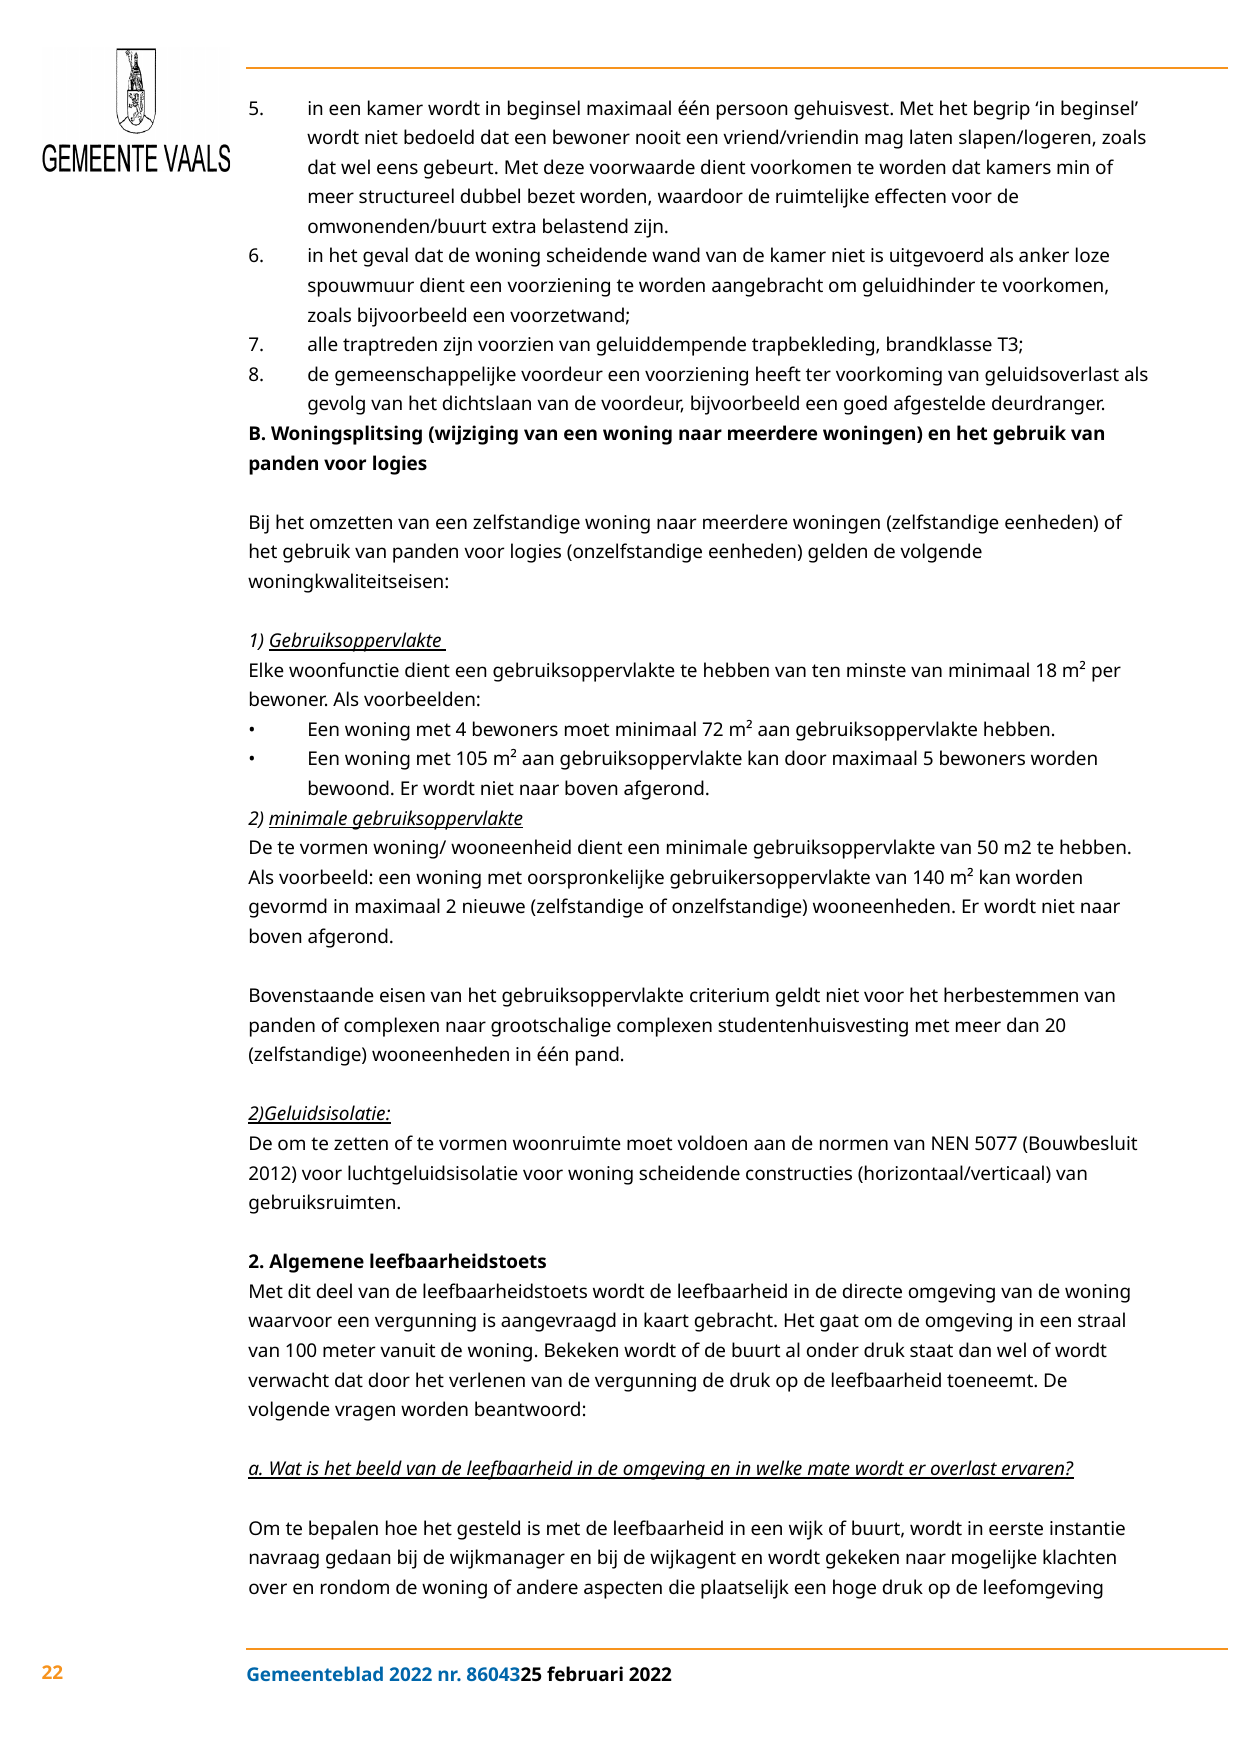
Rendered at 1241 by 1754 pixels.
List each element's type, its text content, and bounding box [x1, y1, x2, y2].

text Bij het omzetten van een zelfstandige woning naar meerdere woningen (zelfstandige eenheden) of het gebruik van panden voor logies (onzelfstandige eenheden) gelden de volgende woningkwaliteitseisen: [248, 509, 1152, 594]
text Met dit deel van de leefbaarheidstoets wordt de leefbaarheid in de directe omgeving van de woning waarvoor een vergunning is aangevraagd in kaart gebracht. Het gaat om de omgeving in een straal van 100 meter vanuit de woning. Bekeken wordt of de buurt al onder druk staat dan wel of wordt verwacht dat door het verlenen van de vergunning de druk op de leefbaarheid toeneemt. De volgende vragen worden beantwoord: [248, 1278, 1152, 1422]
list de gemeenschappelijke voordeur een voorziening heeft ter voorkoming van geluidsoverlast als gevolg van het dichtslaan van de voordeur, bijvoorbeeld een goed afgestelde deurdranger. [248, 361, 1152, 416]
text De te vormen woning/ wooneenheid dient een minimale gebruiksoppervlakte van 50 m2 te hebben. Als voorbeeld: een woning met oorspronkelijke gebruikersoppervlakte van 140 m² kan worden gevormd in maximaal 2 nieuwe (zelfstandige of onzelfstandige) wooneenheden. Er wordt niet naar boven afgerond. [248, 834, 1152, 949]
text B. Woningsplitsing (wijziging van een woning naar meerdere woningen) en het gebruik van panden voor logies [248, 420, 1152, 476]
text Bovenstaande eisen van het gebruiksoppervlakte criterium geldt niet voor het herbestemmen van panden of complexen naar grootschalige complexen studentenhuisvesting met meer dan 20 (zelfstandige) wooneenheden in één pand. [248, 982, 1152, 1067]
text 2. Algemene leefbaarheidstoets [248, 1248, 1152, 1274]
text 2)Geluidsisolatie: [248, 1101, 1152, 1126]
list Een woning met 4 bewoners moet minimaal 72 m² aan gebruiksoppervlakte hebben. [248, 716, 1152, 742]
text Om te bepalen hoe het gesteld is met de leefbaarheid in een wijk of buurt, wordt in eerste instantie navraag gedaan bij de wijkmanager en bij de wijkagent en wordt gekeken naar mogelijke klachten over en rondom de woning of andere aspecten die plaatselijk een hoge druk op de leefomgeving [248, 1515, 1152, 1600]
picture [41, 47, 231, 172]
text a. Wat is het beeld van de leefbaarheid in de omgeving en in welke mate wordt er overlast ervaren? [248, 1456, 1152, 1481]
text Elke woonfunctie dient een gebruiksoppervlakte te hebben van ten minste van minimaal 18 m² per bewoner. Als voorbeelden: [248, 657, 1152, 712]
text 1) Gebruiksoppervlakte [248, 627, 1152, 653]
list alle traptreden zijn voorzien van geluiddempende trapbekleding, brandklasse T3; [248, 331, 1152, 357]
text 2) minimale gebruiksoppervlakte [248, 805, 1152, 831]
list in een kamer wordt in beginsel maximaal één persoon gehuisvest. Met het begrip ‘in beginsel’ wordt niet bedoeld dat een bewoner nooit een vriend/vriendin mag laten slapen/logeren, zoals dat wel eens gebeurt. Met deze voorwaarde dient voorkomen te worden dat kamers min of meer structureel dubbel bezet worden, waardoor de ruimtelijke effecten voor de omwonenden/buurt extra belastend zijn. [248, 95, 1152, 239]
list in het geval dat de woning scheidende wand van de kamer niet is uitgevoerd als anker loze spouwmuur dient een voorziening te worden aangebracht om geluidhinder te voorkomen, zoals bijvoorbeeld een voorzetwand; [248, 243, 1152, 328]
list Een woning met 105 m² aan gebruiksoppervlakte kan door maximaal 5 bewoners worden bewoond. Er wordt niet naar boven afgerond. [248, 746, 1152, 801]
text De om te zetten of te vormen woonruimte moet voldoen aan de normen van NEN 5077 (Bouwbesluit 2012) voor luchtgeluidsisolatie voor woning scheidende constructies (horizontaal/verticaal) van gebruiksruimten. [248, 1130, 1152, 1215]
